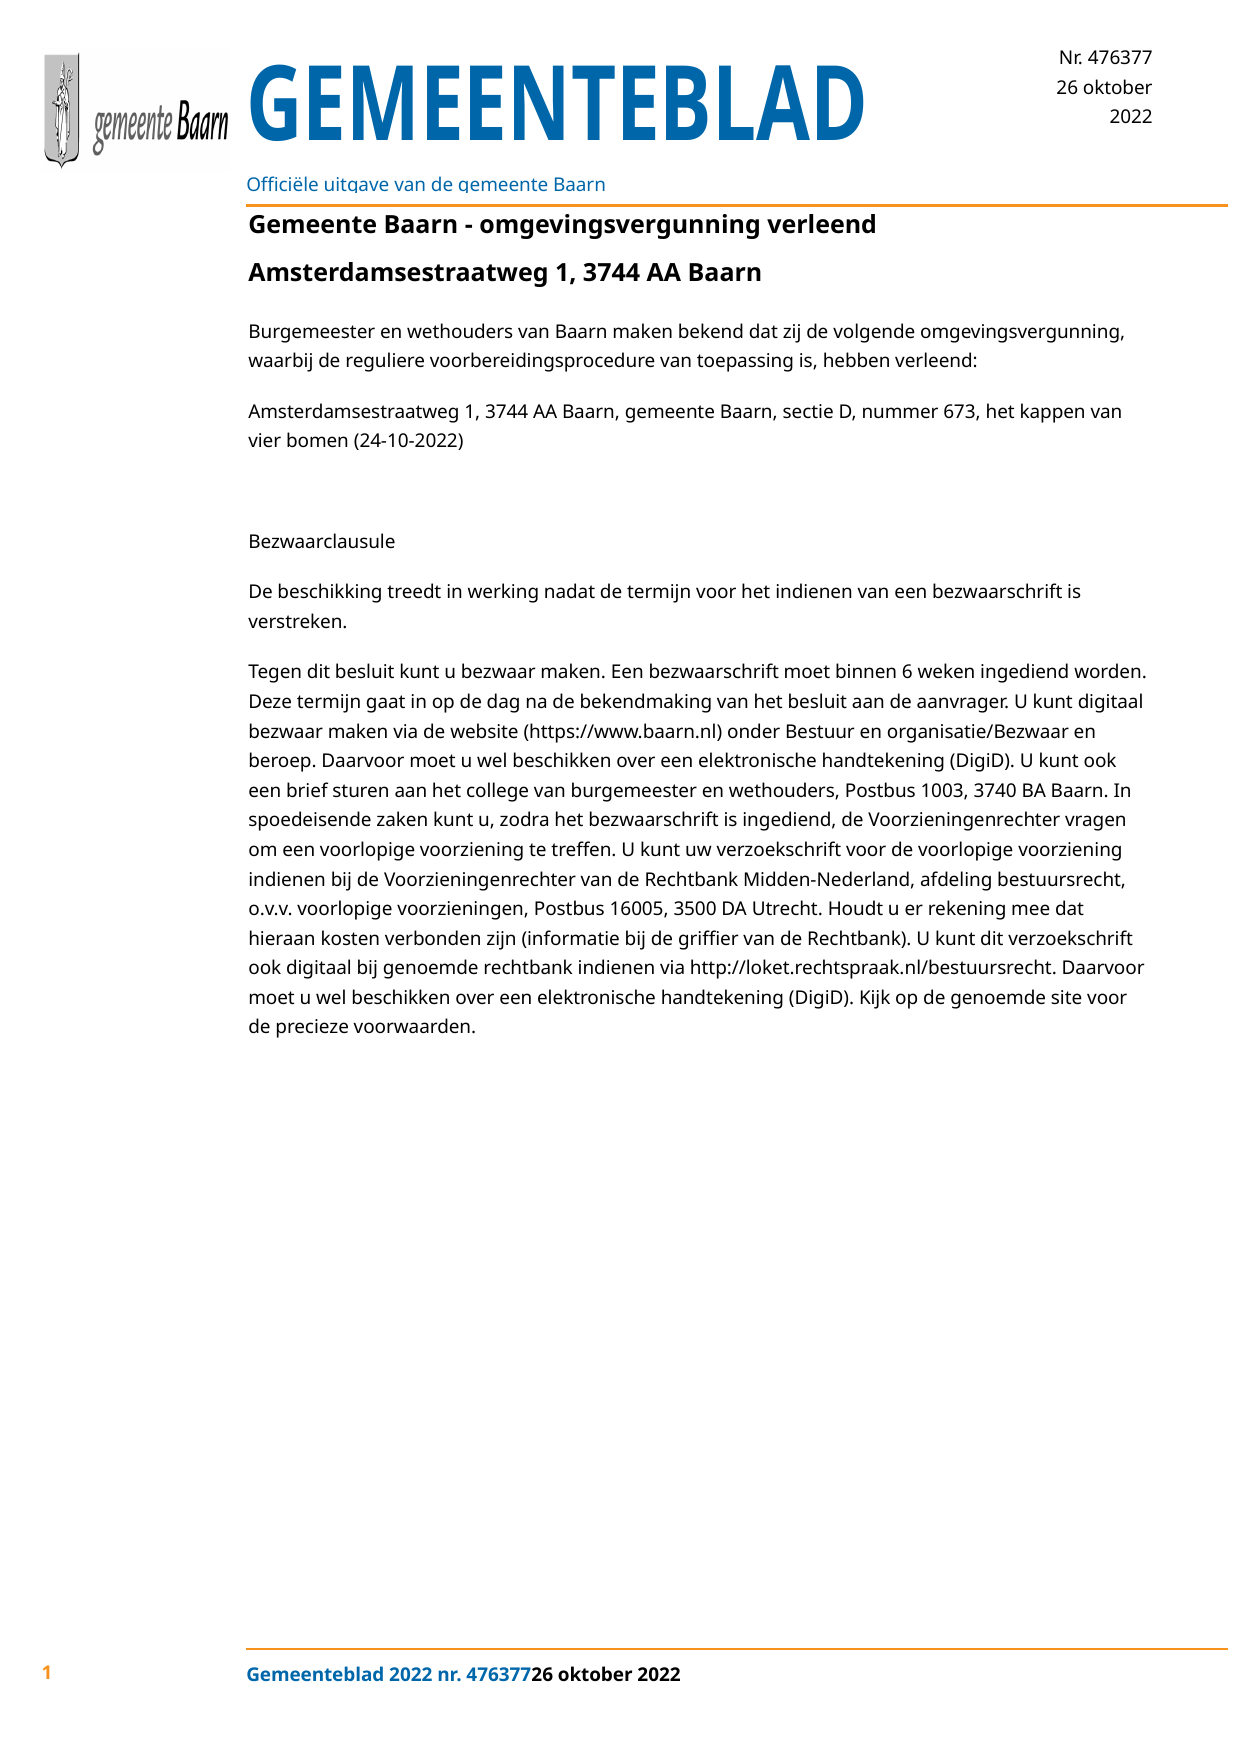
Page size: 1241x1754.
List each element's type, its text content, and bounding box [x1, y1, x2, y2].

text Amsterdamsestraatweg 1, 3744 AA Baarn, gemeente Baarn, sectie D, nummer 673, het kappen van vier bomen (24-10-2022) [248, 398, 1152, 453]
text Burgemeester en wethouders van Baarn maken bekend dat zij de volgende omgevingsvergunning, waarbij de reguliere voorbereidingsprocedure van toepassing is, hebben verleend: [248, 318, 1152, 373]
text Bezwaarclausule [248, 528, 1152, 554]
text De beschikking treedt in werking nadat de termijn voor het indienen van een bezwaarschrift is verstreken. [248, 579, 1152, 634]
picture [41, 47, 231, 172]
text Gemeente Baarn - omgevingsvergunning verleend Amsterdamsestraatweg 1, 3744 AA Baarn [248, 207, 1152, 288]
text Tegen dit besluit kunt u bezwaar maken. Een bezwaarschrift moet binnen 6 weken ingediend worden. Deze termijn gaat in op de dag na de bekendmaking van het besluit aan de aanvrager. U kunt digitaal bezwaar maken via de website (https://www.baarn.nl) onder Bestuur en organisatie/Bezwaar en beroep. Daarvoor moet u wel beschikken over een elektronische handtekening (DigiD). U kunt ook een brief sturen aan het college van burgemeester en wethouders, Postbus 1003, 3740 BA Baarn. In spoedeisende zaken kunt u, zodra het bezwaarschrift is ingediend, de Voorzieningenrechter vragen om een voorlopige voorziening te treffen. U kunt uw verzoekschrift voor de voorlopige voorziening indienen bij de Voorzieningenrechter van de Rechtbank Midden-Nederland, afdeling bestuursrecht, o.v.v. voorlopige voorzieningen, Postbus 16005, 3500 DA Utrecht. Houdt u er rekening mee dat hieraan kosten verbonden zijn (informatie bij de griffier van de Rechtbank). U kunt dit verzoekschrift ook digitaal bij genoemde rechtbank indienen via http://loket.rechtspraak.nl/bestuursrecht. Daarvoor moet u wel beschikken over een elektronische handtekening (DigiD). Kijk op de genoemde site voor de precieze voorwaarden. [248, 659, 1152, 1039]
